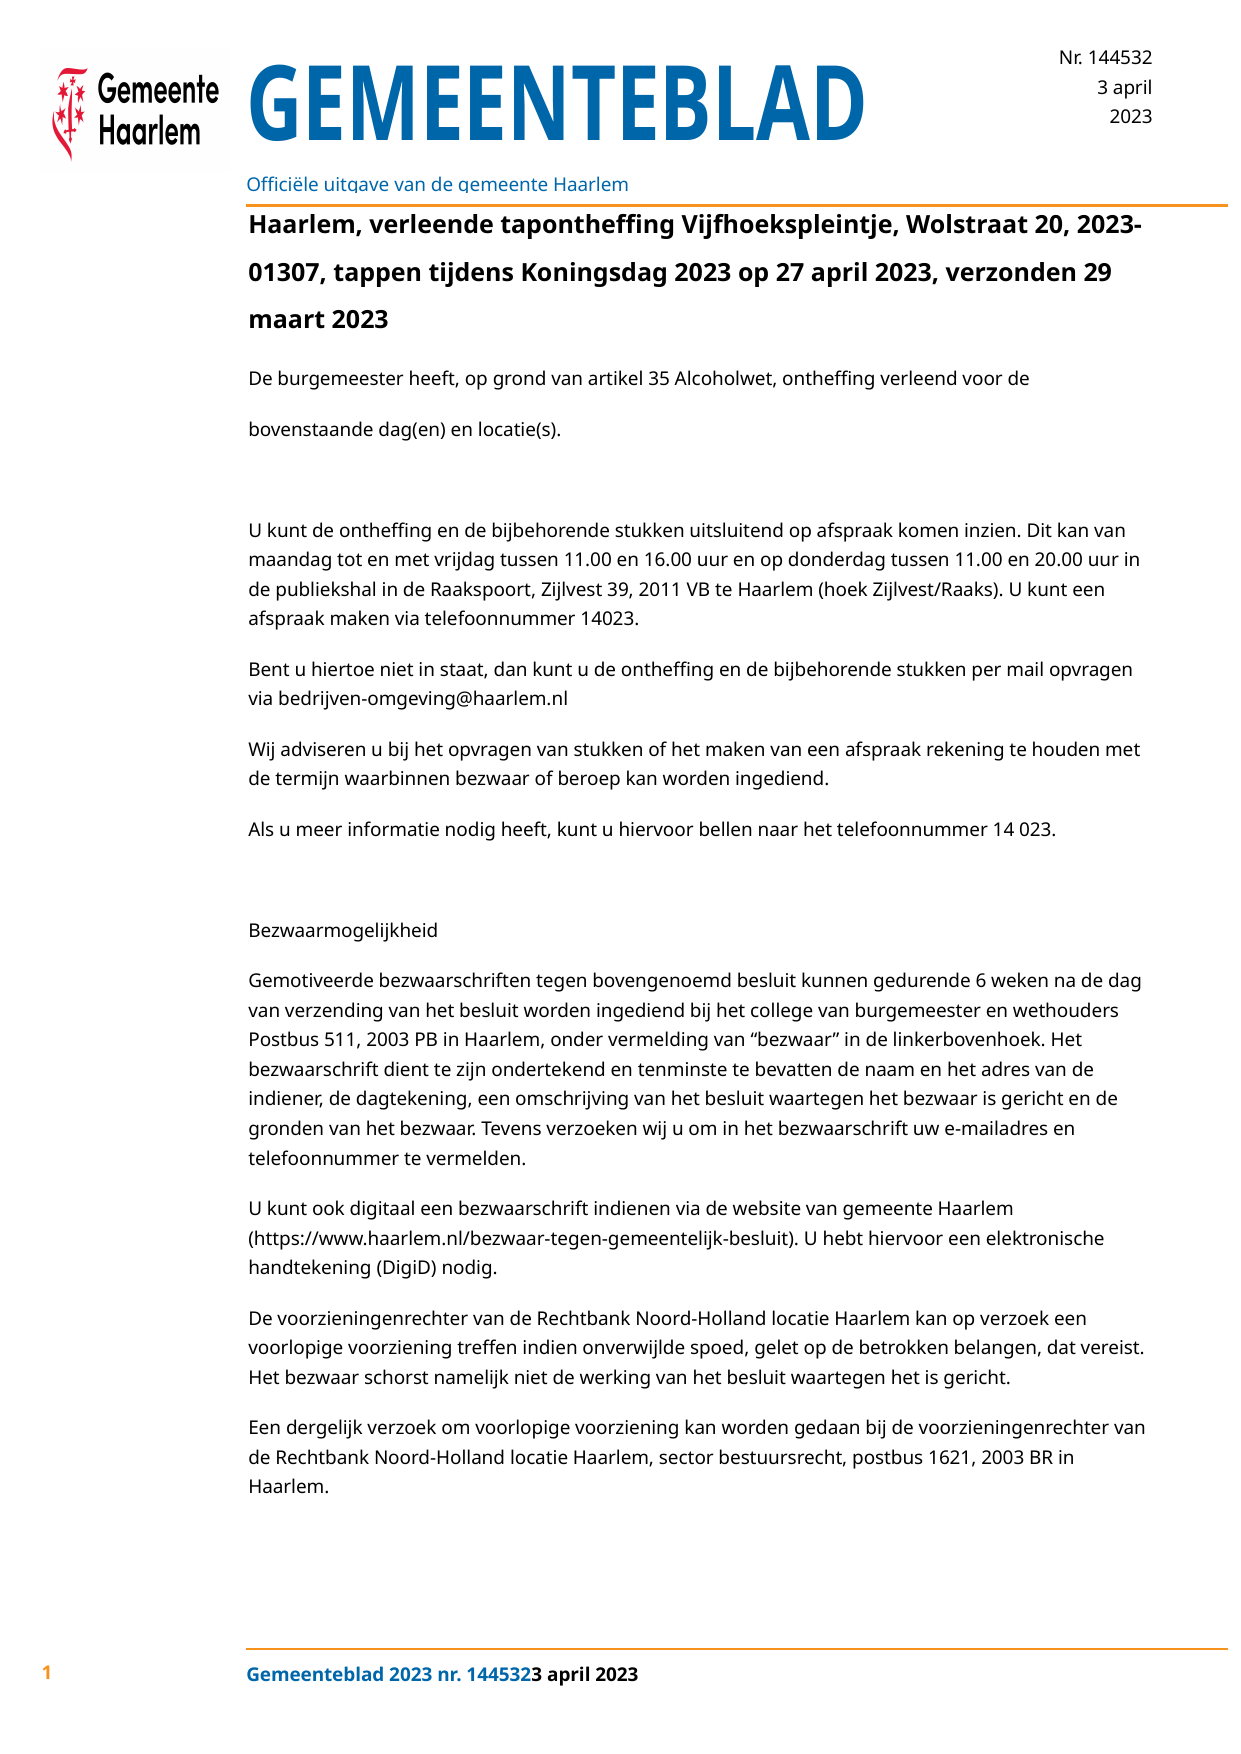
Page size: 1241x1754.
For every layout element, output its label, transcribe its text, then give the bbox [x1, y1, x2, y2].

text Bent u hiertoe niet in staat, dan kunt u de ontheffing en de bijbehorende stukken per mail opvragen via bedrijven-omgeving@haarlem.nl [248, 656, 1152, 711]
text Wij adviseren u bij het opvragen van stukken of het maken van een afspraak rekening te houden met de termijn waarbinnen bezwaar of beroep kan worden ingediend. [248, 736, 1152, 791]
text De burgemeester heeft, op grond van artikel 35 Alcoholwet, ontheffing verleend voor de [248, 366, 1152, 391]
text U kunt ook digitaal een bezwaarschrift indienen via de website van gemeente Haarlem (https://www.haarlem.nl/bezwaar-tegen-gemeentelijk-besluit). U hebt hiervoor een elektronische handtekening (DigiD) nodig. [248, 1195, 1152, 1280]
text bovenstaande dag(en) en locatie(s). [248, 416, 1152, 442]
text Als u meer informatie nodig heeft, kunt u hiervoor bellen naar het telefoonnummer 14 023. [248, 816, 1152, 842]
text Bezwaarmogelijkheid [248, 917, 1152, 942]
text U kunt de ontheffing en de bijbehorende stukken uitsluitend op afspraak komen inzien. Dit kan van maandag tot en met vrijdag tussen 11.00 en 16.00 uur en op donderdag tussen 11.00 en 20.00 uur in de publiekshal in de Raakspoort, Zijlvest 39, 2011 VB te Haarlem (hoek Zijlvest/Raaks). U kunt een afspraak maken via telefoonnummer 14023. [248, 517, 1152, 631]
text De voorzieningenrechter van de Rechtbank Noord-Holland locatie Haarlem kan op verzoek een voorlopige voorziening treffen indien onverwijlde spoed, gelet op de betrokken belangen, dat vereist. Het bezwaar schorst namelijk niet de werking van het besluit waartegen het is gericht. [248, 1305, 1152, 1389]
picture [41, 47, 231, 172]
text Haarlem, verleende tapontheffing Vijfhoekspleintje, Wolstraat 20, 2023-01307, tappen tijdens Koningsdag 2023 op 27 april 2023, verzonden 29 maart 2023 [248, 207, 1152, 336]
text Een dergelijk verzoek om voorlopige voorziening kan worden gedaan bij de voorzieningenrechter van de Rechtbank Noord-Holland locatie Haarlem, sector bestuursrecht, postbus 1621, 2003 BR in Haarlem. [248, 1414, 1152, 1499]
text Gemotiveerde bezwaarschriften tegen bovengenoemd besluit kunnen gedurende 6 weken na de dag van verzending van het besluit worden ingediend bij het college van burgemeester en wethouders Postbus 511, 2003 PB in Haarlem, onder vermelding van “bezwaar” in de linkerbovenhoek. Het bezwaarschrift dient te zijn ondertekend en tenminste te bevatten de naam en het adres van de indiener, de dagtekening, een omschrijving van het besluit waartegen het bezwaar is gericht en de gronden van het bezwaar. Tevens verzoeken wij u om in het bezwaarschrift uw e-mailadres en telefoonnummer te vermelden. [248, 967, 1152, 1170]
